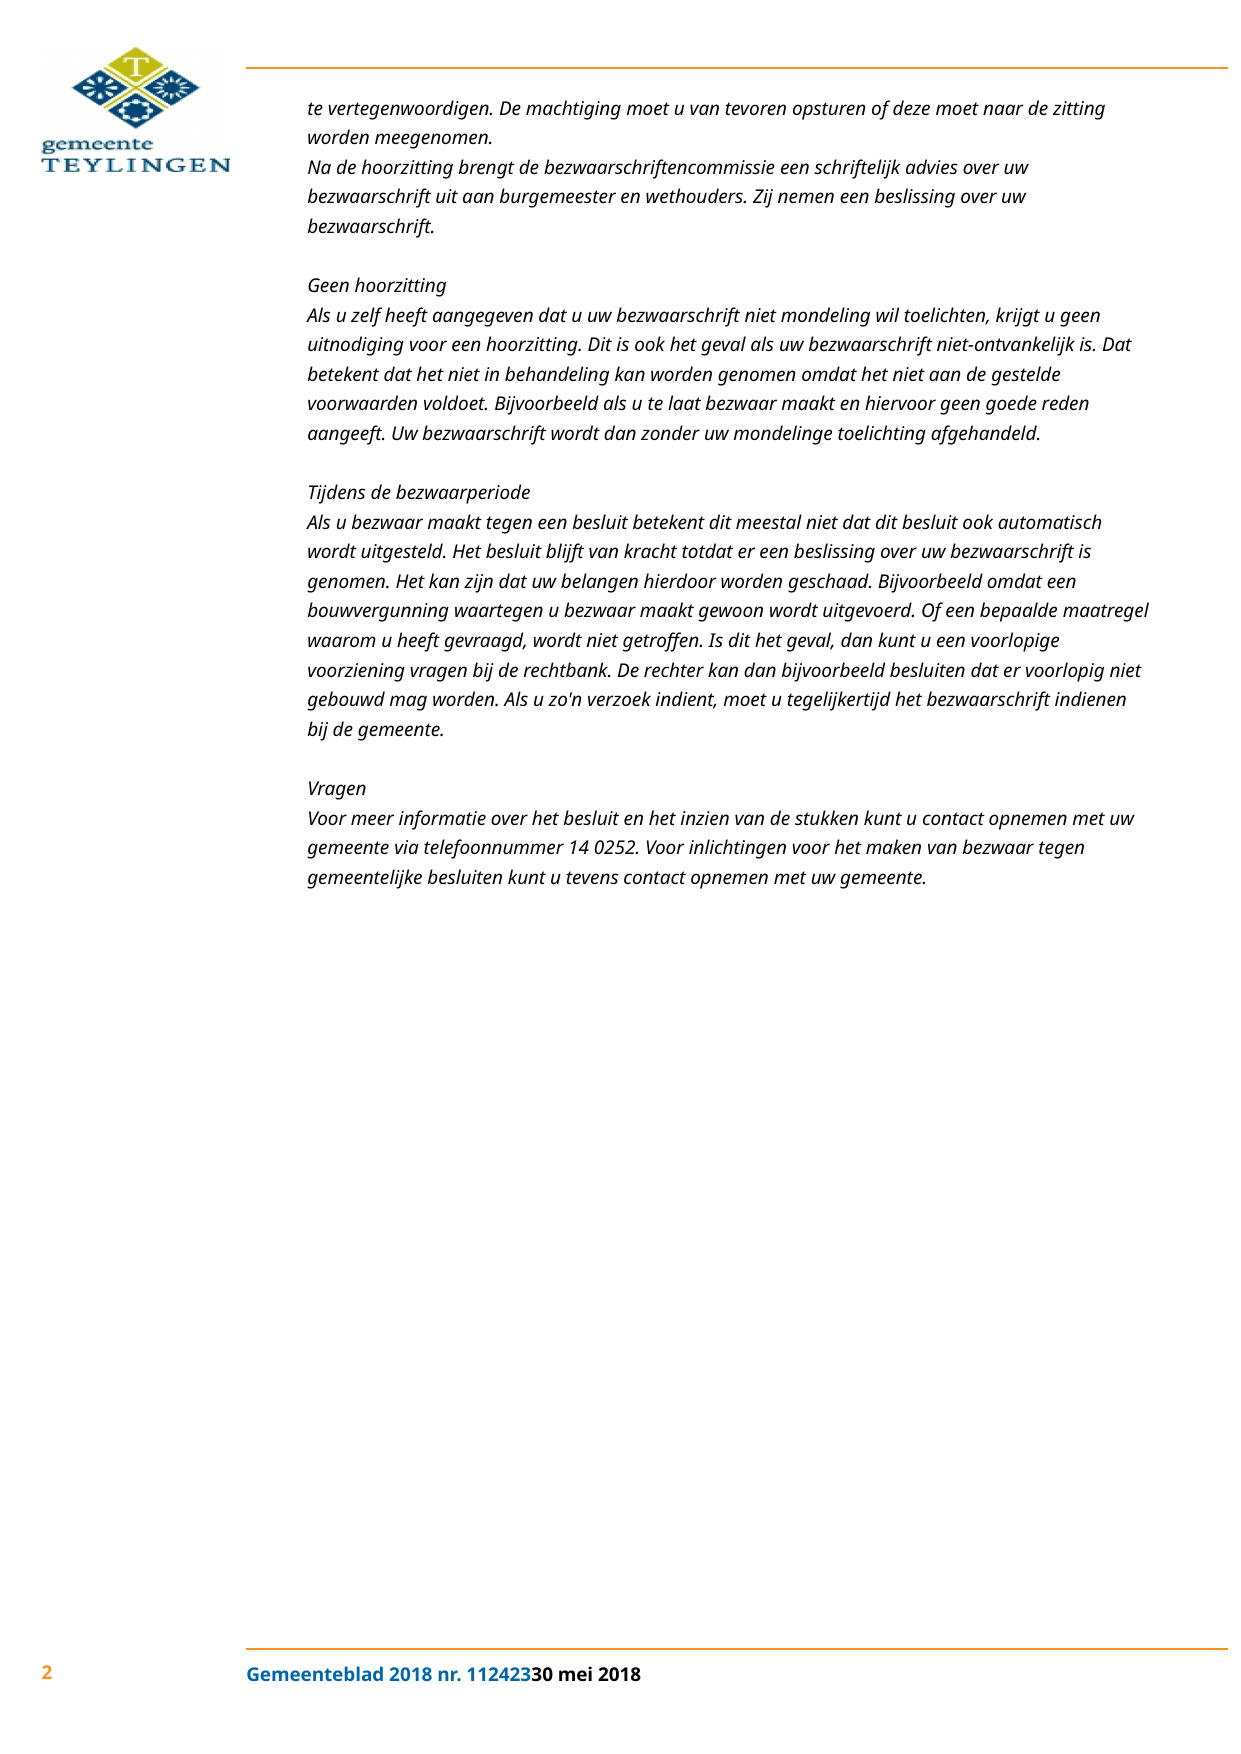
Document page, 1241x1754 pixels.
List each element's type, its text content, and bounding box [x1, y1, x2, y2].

list Vragen [248, 775, 1152, 801]
picture [41, 47, 231, 172]
list Tijdens de bezwaarperiode [248, 479, 1152, 505]
list Als u zelf heeft aangegeven dat u uw bezwaarschrift niet mondeling wil toelichten, krijgt u geen uitnodiging voor een hoorzitting. Dit is ook het geval als uw bezwaarschrift niet-ontvankelijk is. Dat betekent dat het niet in behandeling kan worden genomen omdat het niet aan de gestelde voorwaarden voldoet. Bijvoorbeeld als u te laat bezwaar maakt en hiervoor geen goede reden aangeeft. Uw bezwaarschrift wordt dan zonder uw mondelinge toelichting afgehandeld. [248, 302, 1152, 446]
list Na de hoorzitting brengt de bezwaarschriftencommissie een schriftelijk advies over uw bezwaarschrift uit aan burgemeester en wethouders. Zij nemen een beslissing over uw bezwaarschrift. [248, 154, 1152, 239]
list Geen hoorzitting [248, 272, 1152, 298]
list te vertegenwoordigen. De machtiging moet u van tevoren opsturen of deze moet naar de zitting worden meegenomen. [248, 95, 1152, 150]
list Voor meer informatie over het besluit en het inzien van de stukken kunt u contact opnemen met uw gemeente via telefoonnummer 14 0252. Voor inlichtingen voor het maken van bezwaar tegen gemeentelijke besluiten kunt u tevens contact opnemen met uw gemeente. [248, 805, 1152, 890]
list Als u bezwaar maakt tegen een besluit betekent dit meestal niet dat dit besluit ook automatisch wordt uitgesteld. Het besluit blijft van kracht totdat er een beslissing over uw bezwaarschrift is genomen. Het kan zijn dat uw belangen hierdoor worden geschaad. Bijvoorbeeld omdat een bouwvergunning waartegen u bezwaar maakt gewoon wordt uitgevoerd. Of een bepaalde maatregel waarom u heeft gevraagd, wordt niet getroffen. Is dit het geval, dan kunt u een voorlopige voorziening vragen bij de rechtbank. De rechter kan dan bijvoorbeeld besluiten dat er voorlopig niet gebouwd mag worden. Als u zo'n verzoek indient, moet u tegelijkertijd het bezwaarschrift indienen bij de gemeente. [248, 509, 1152, 742]
